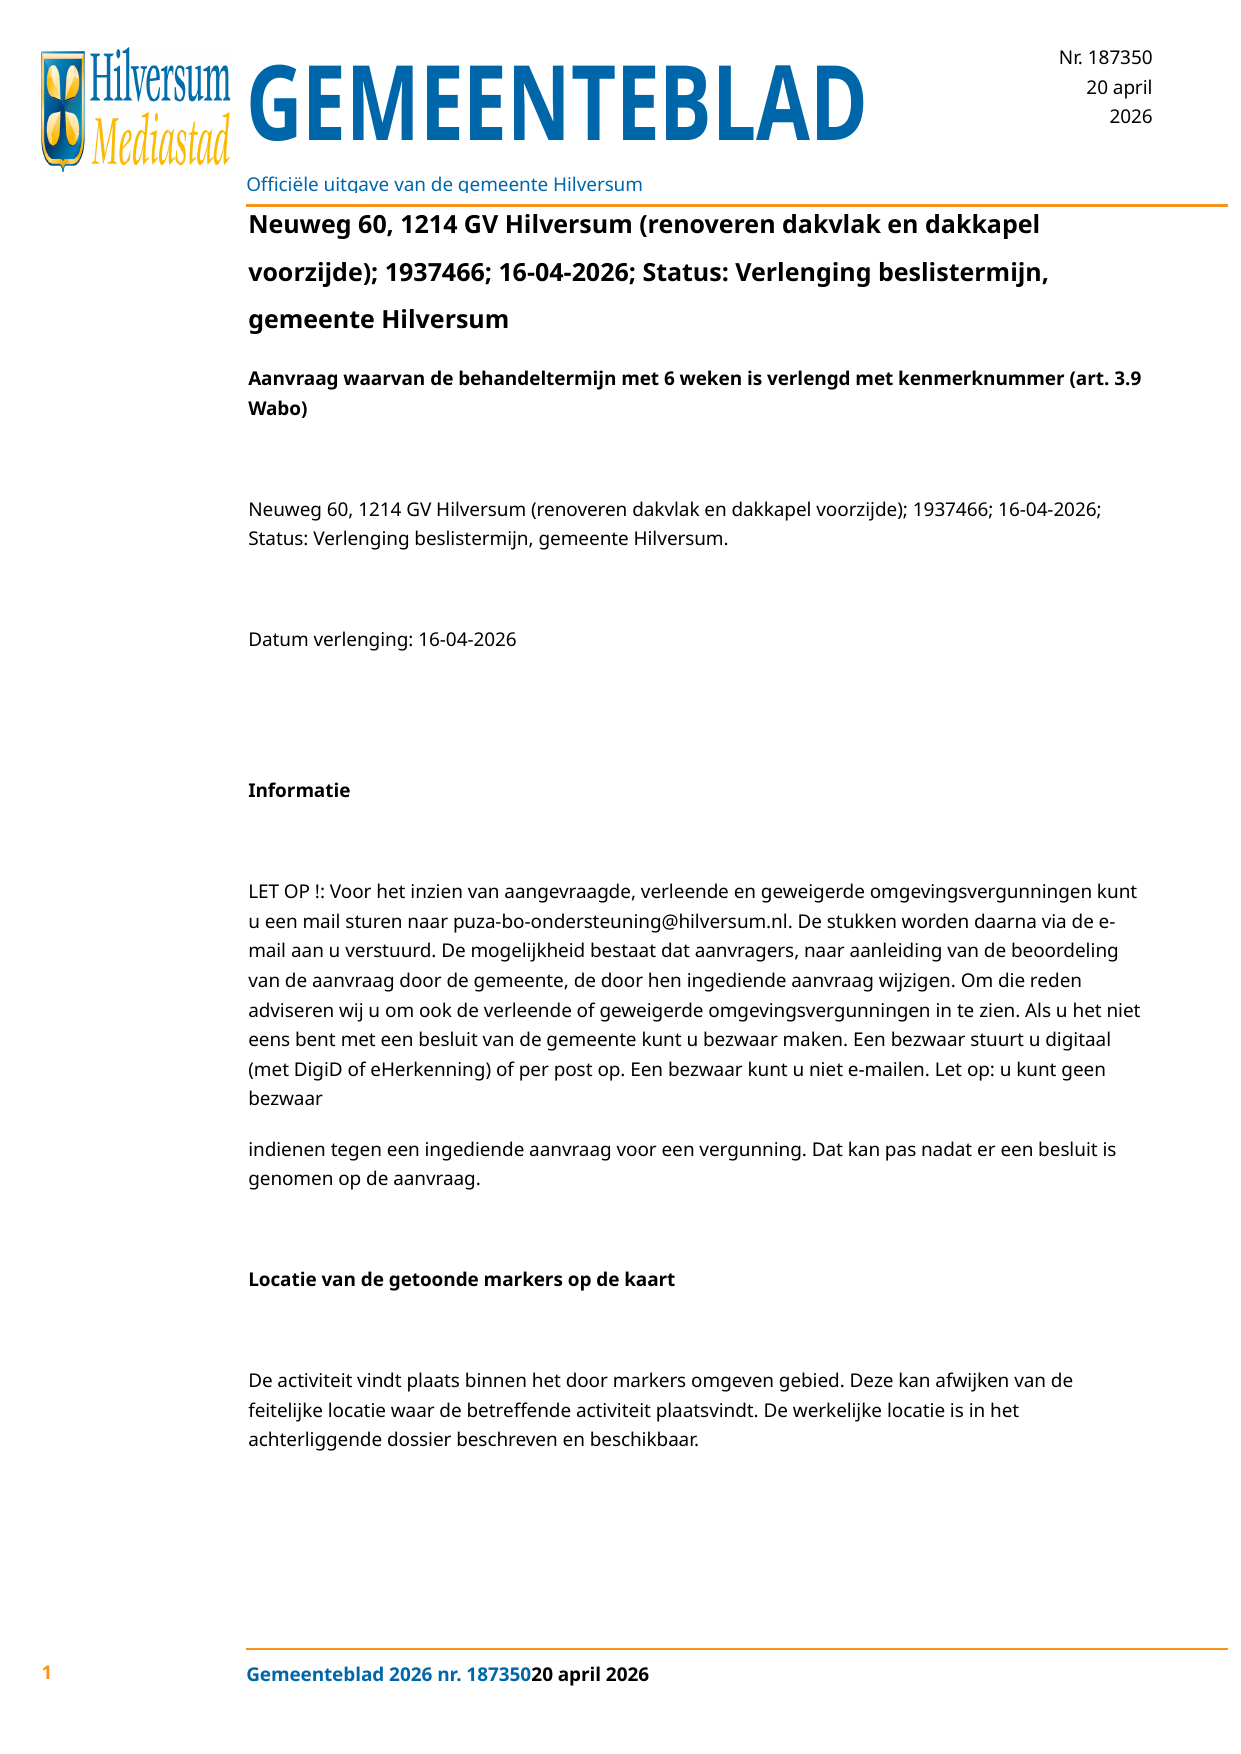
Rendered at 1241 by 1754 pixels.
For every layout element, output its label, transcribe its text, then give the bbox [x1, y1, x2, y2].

text Datum verlenging: 16-04-2026 [248, 626, 1152, 652]
text De activiteit vindt plaats binnen het door markers omgeven gebied. Deze kan afwijken van de feitelijke locatie waar de betreffende activiteit plaatsvindt. De werkelijke locatie is in het achterliggende dossier beschreven en beschikbaar. [248, 1367, 1152, 1452]
text Aanvraag waarvan de behandeltermijn met 6 weken is verlengd met kenmerknummer (art. 3.9 Wabo) [248, 366, 1152, 421]
picture [41, 47, 231, 172]
text indienen tegen een ingediende aanvraag voor een vergunning. Dat kan pas nadat er een besluit is genomen op de aanvraag. [248, 1136, 1152, 1191]
text Neuweg 60, 1214 GV Hilversum (renoveren dakvlak en dakkapel voorzijde); 1937466; 16-04-2026; Status: Verlenging beslistermijn, gemeente Hilversum. [248, 496, 1152, 551]
text Neuweg 60, 1214 GV Hilversum (renoveren dakvlak en dakkapel voorzijde); 1937466; 16-04-2026; Status: Verlenging beslistermijn, gemeente Hilversum [248, 207, 1152, 336]
text Informatie [248, 778, 1152, 803]
text Locatie van de getoonde markers op de kaart [248, 1266, 1152, 1292]
text LET OP !: Voor het inzien van aangevraagde, verleende en geweigerde omgevingsvergunningen kunt u een mail sturen naar puza-bo-ondersteuning@hilversum.nl. De stukken worden daarna via de e-mail aan u verstuurd. De mogelijkheid bestaat dat aanvragers, naar aanleiding van de beoordeling van de aanvraag door de gemeente, de door hen ingediende aanvraag wijzigen. Om die reden adviseren wij u om ook de verleende of geweigerde omgevingsvergunningen in te zien. Als u het niet eens bent met een besluit van de gemeente kunt u bezwaar maken. Een bezwaar stuurt u digitaal (met DigiD of eHerkenning) of per post op. Een bezwaar kunt u niet e-mailen. Let op: u kunt geen bezwaar [248, 878, 1152, 1111]
